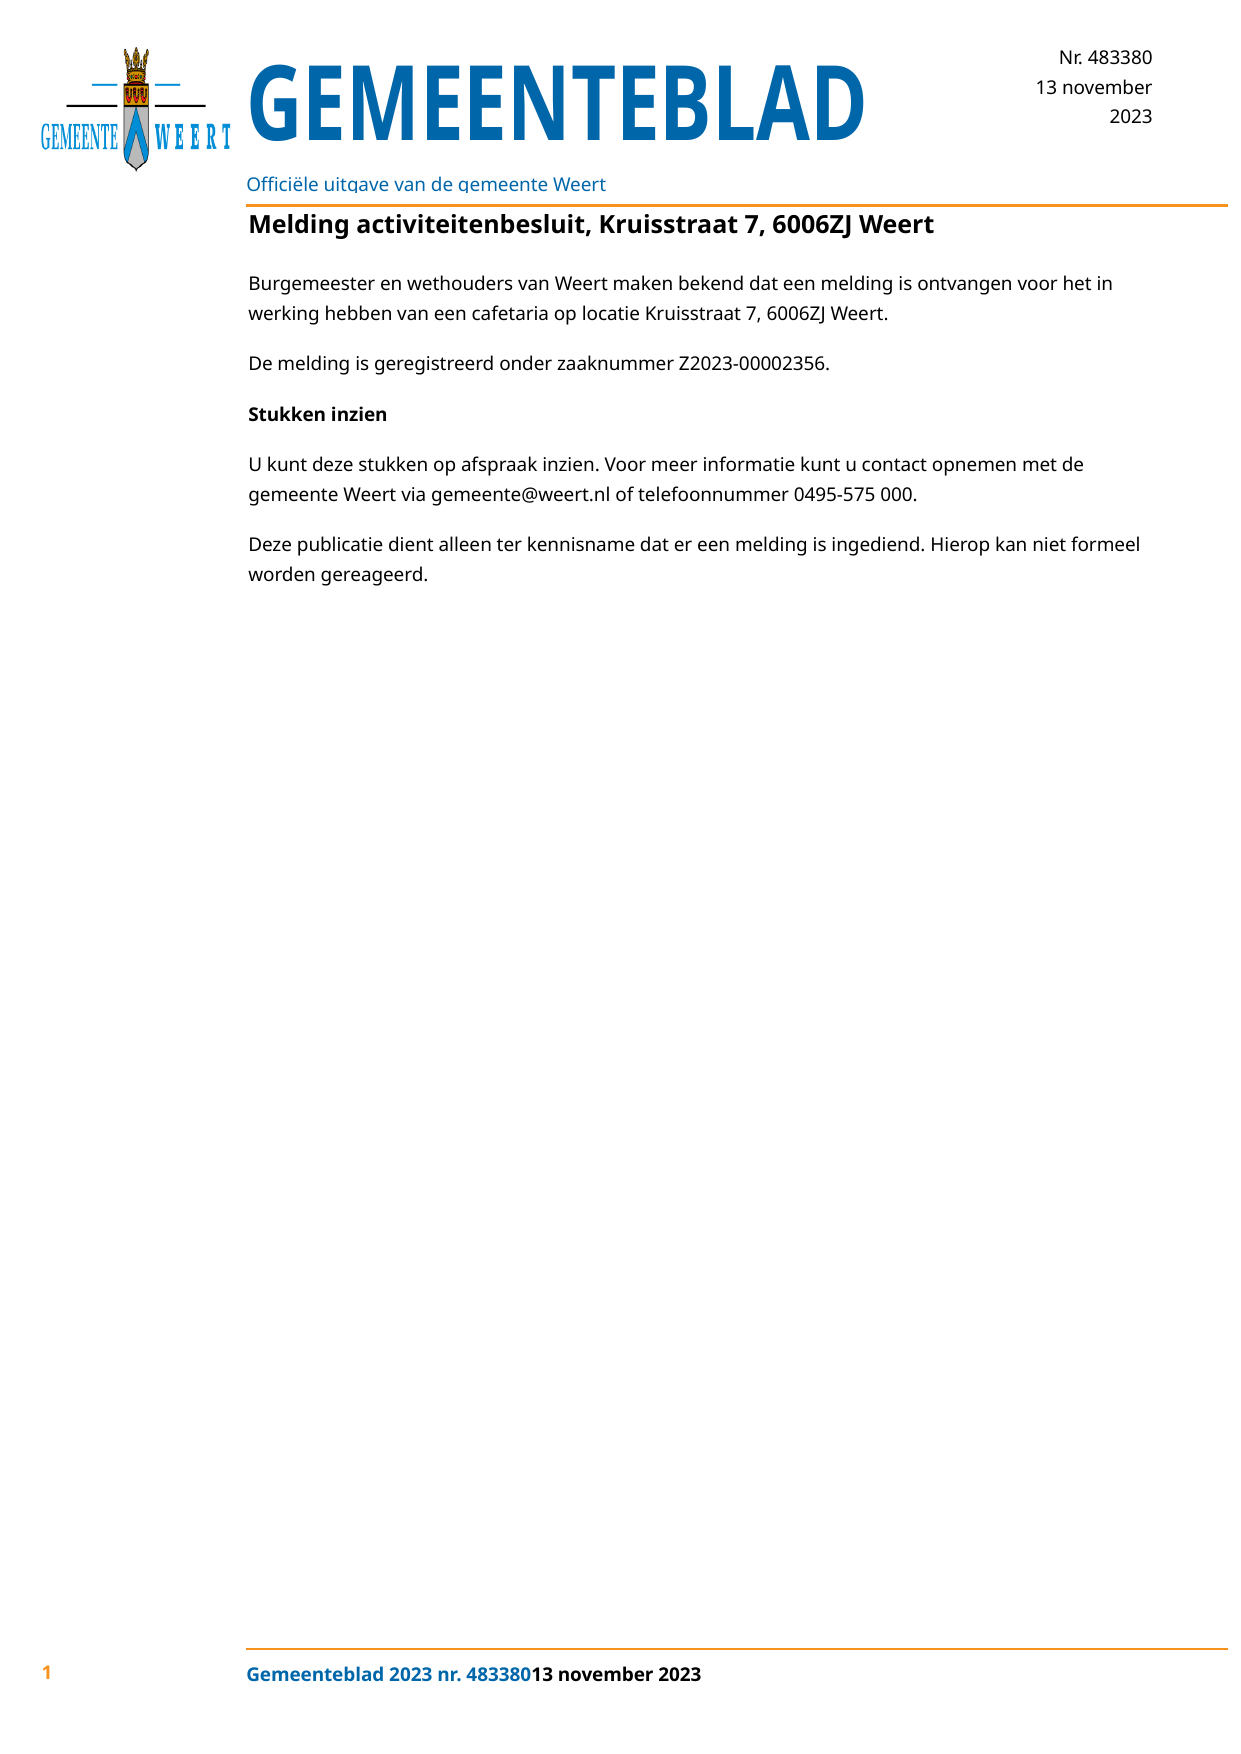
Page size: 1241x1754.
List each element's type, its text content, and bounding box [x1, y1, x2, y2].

text De melding is geregistreerd onder zaaknummer Z2023-00002356. [248, 350, 1152, 376]
text Deze publicatie dient alleen ter kennisname dat er een melding is ingediend. Hierop kan niet formeel worden gereageerd. [248, 531, 1152, 586]
text U kunt deze stukken op afspraak inzien. Voor meer informatie kunt u contact opnemen met de gemeente Weert via gemeente@weert.nl of telefoonnummer 0495-575 000. [248, 451, 1152, 506]
text Melding activiteitenbesluit, Kruisstraat 7, 6006ZJ Weert [248, 207, 1152, 241]
picture [41, 47, 231, 172]
text Stukken inzien [248, 401, 1152, 426]
text Burgemeester en wethouders van Weert maken bekend dat een melding is ontvangen voor het in werking hebben van een cafetaria op locatie Kruisstraat 7, 6006ZJ Weert. [248, 270, 1152, 326]
